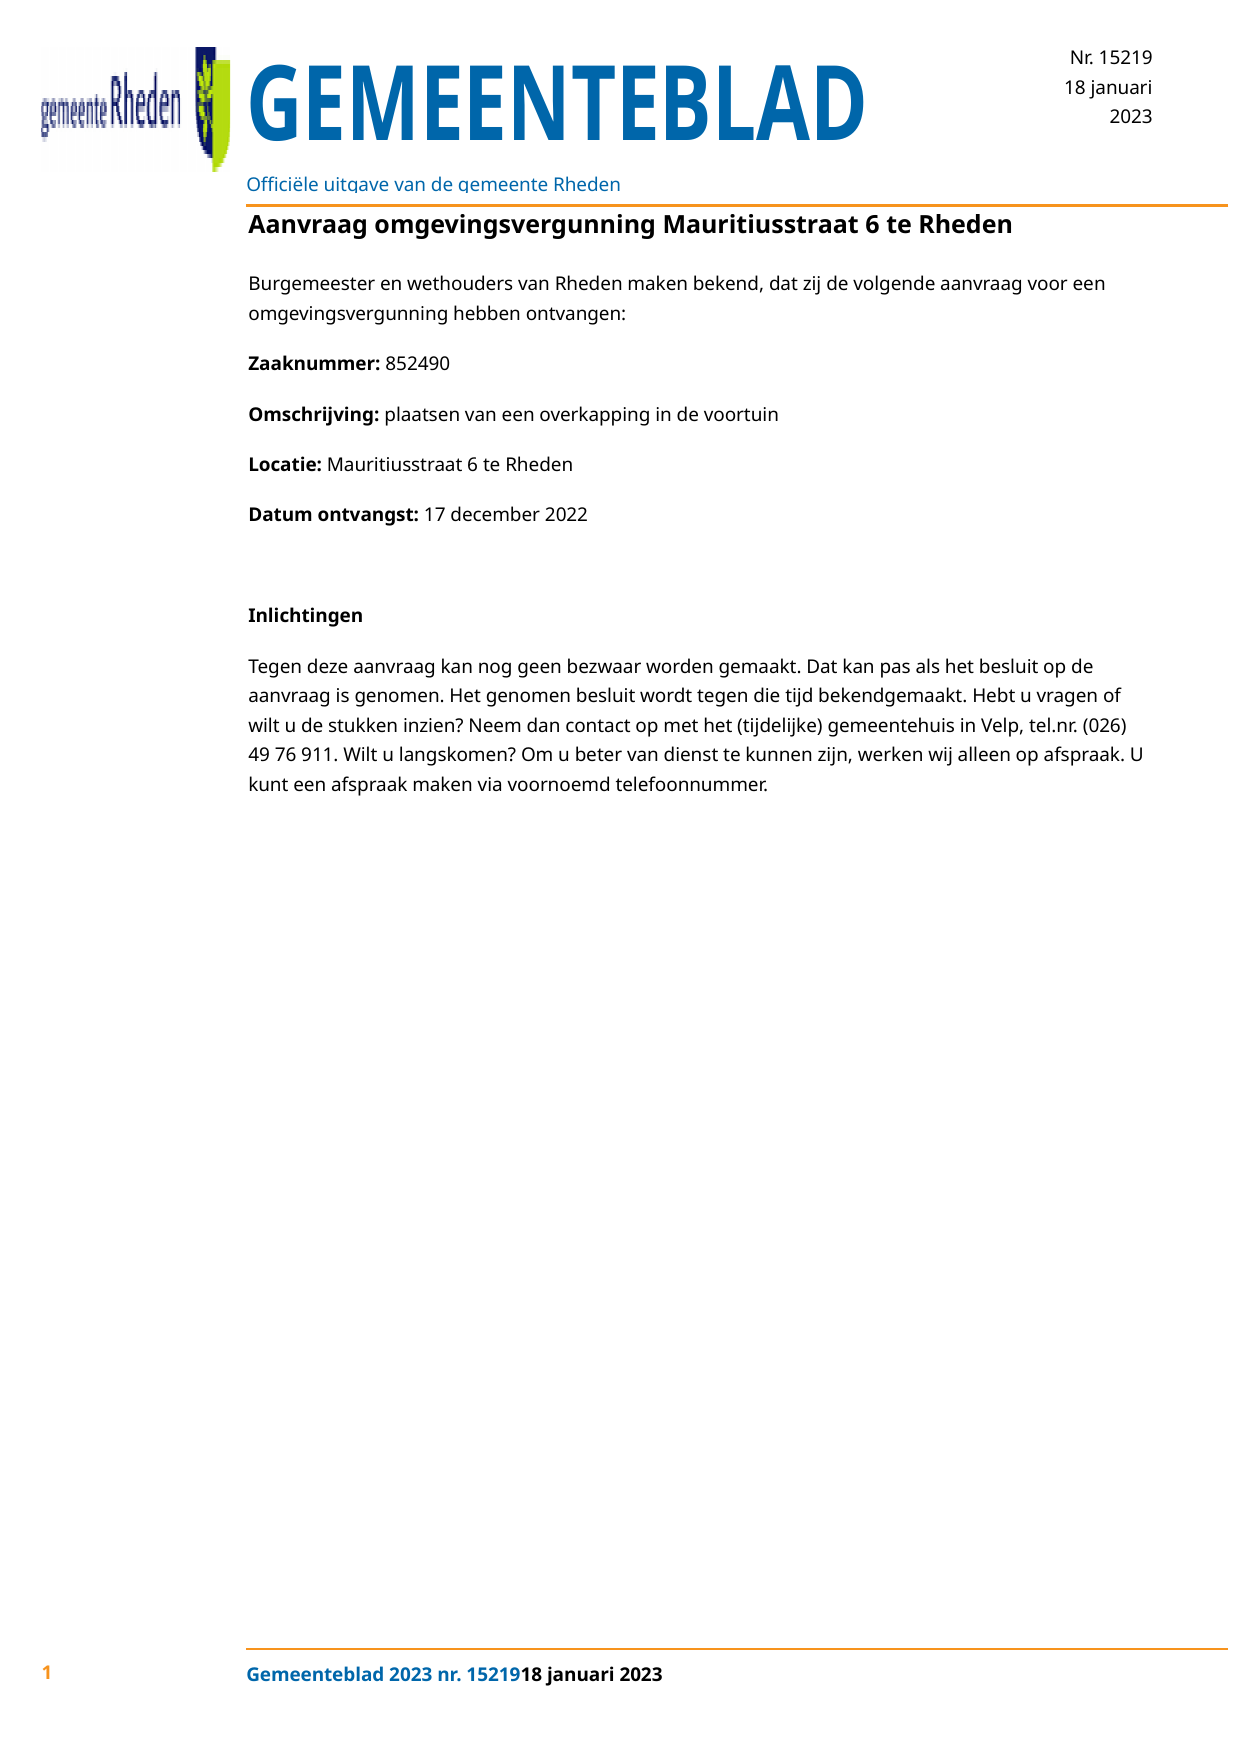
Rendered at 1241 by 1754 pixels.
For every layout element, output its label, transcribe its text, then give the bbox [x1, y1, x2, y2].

text Tegen deze aanvraag kan nog geen bezwaar worden gemaakt. Dat kan pas als het besluit op de aanvraag is genomen. Het genomen besluit wordt tegen die tijd bekendgemaakt. Hebt u vragen of wilt u de stukken inzien? Neem dan contact op met het (tijdelijke) gemeentehuis in Velp, tel.nr. (026) 49 76 911. Wilt u langskomen? Om u beter van dienst te kunnen zijn, werken wij alleen op afspraak. U kunt een afspraak maken via voornoemd telefoonnummer. [248, 653, 1152, 797]
text Locatie: Mauritiusstraat 6 te Rheden [248, 451, 1152, 477]
text Datum ontvangst: 17 december 2022 [248, 502, 1152, 527]
text Omschrijving: plaatsen van een overkapping in de voortuin [248, 401, 1152, 426]
text Burgemeester en wethouders van Rheden maken bekend, dat zij de volgende aanvraag voor een omgevingsvergunning hebben ontvangen: [248, 270, 1152, 326]
picture [41, 47, 231, 172]
text Inlichtingen [248, 602, 1152, 628]
text Zaaknummer: 852490 [248, 350, 1152, 376]
text Aanvraag omgevingsvergunning Mauritiusstraat 6 te Rheden [248, 207, 1152, 241]
